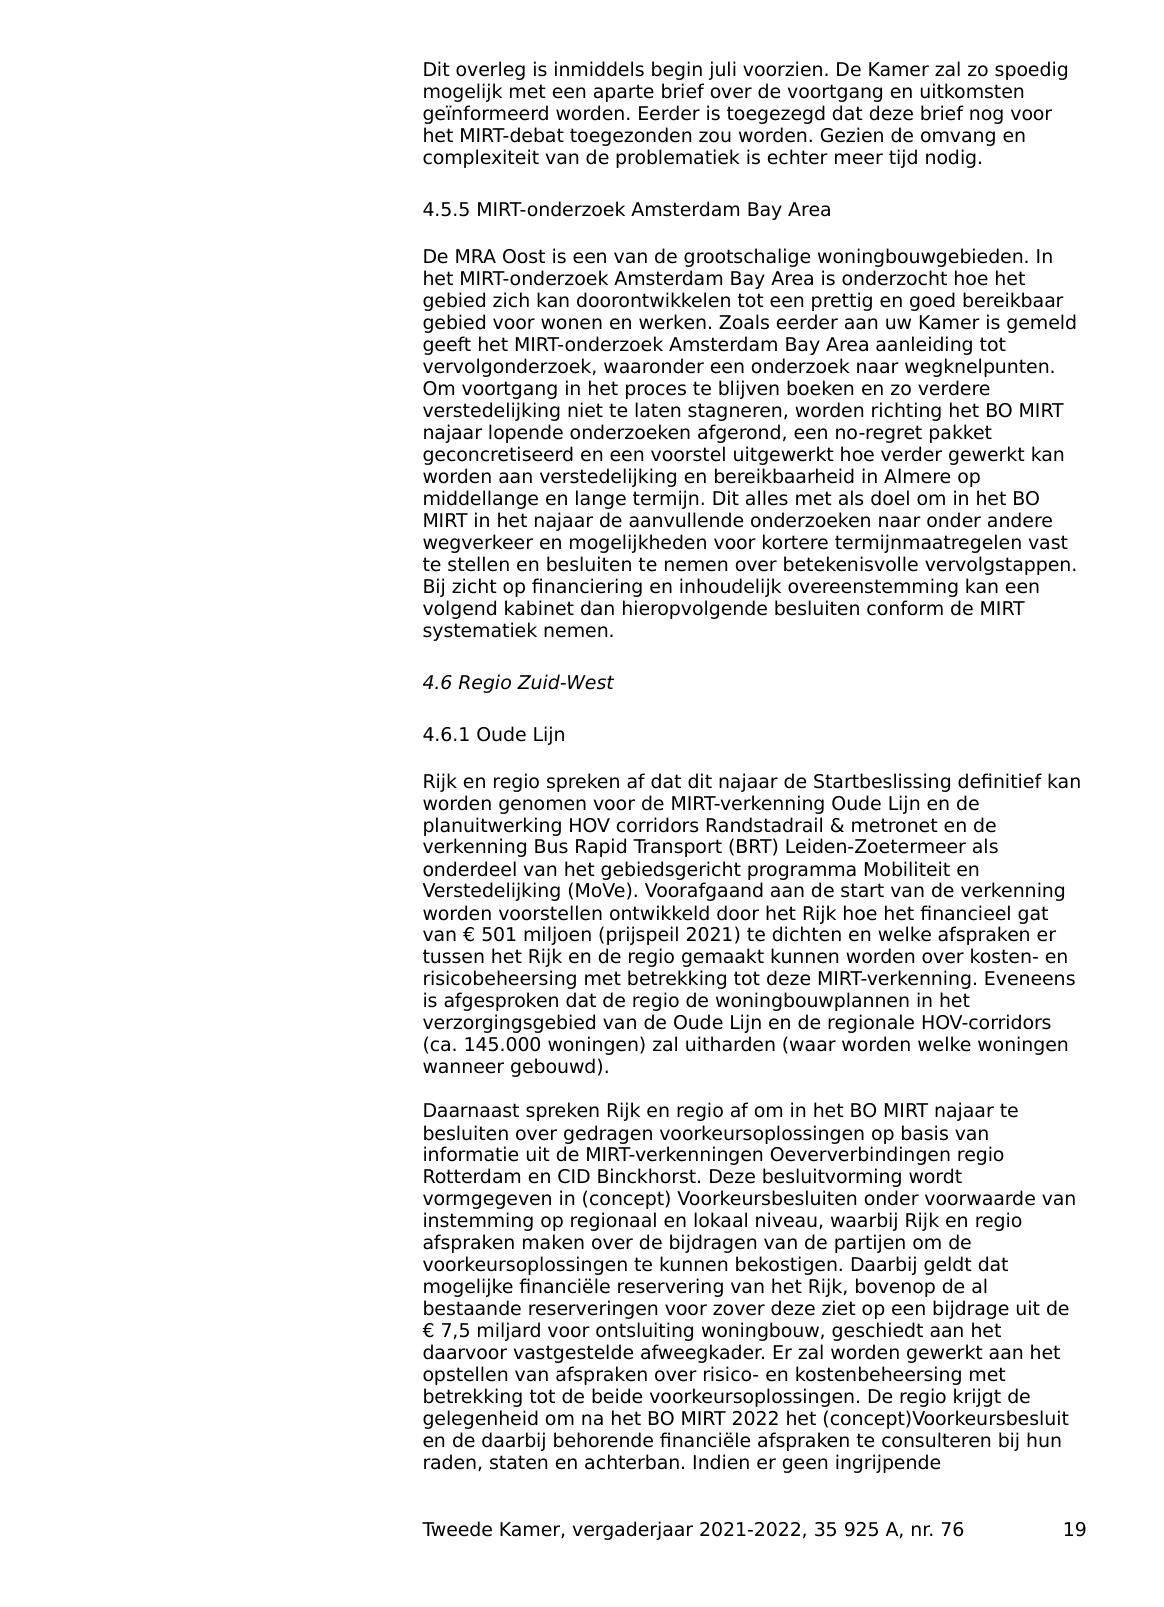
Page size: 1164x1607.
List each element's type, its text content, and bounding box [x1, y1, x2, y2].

text Dit overleg is inmiddels begin juli voorzien. De Kamer zal zo spoedig mogelijk met een aparte brief over de voortgang en uitkomsten geïnformeerd worden. Eerder is toegezegd dat deze brief nog voor het MIRT-debat toegezonden zou worden. Gezien de omvang en complexiteit van de problematiek is echter meer tijd nodig. [422, 59, 1087, 169]
subtitle 4.5.5 MIRT-onderzoek Amsterdam Bay Area [422, 199, 1087, 221]
text Daarnaast spreken Rijk en regio af om in het BO MIRT najaar te besluiten over gedragen voorkeursoplossingen op basis van informatie uit de MIRT-verkenningen Oeververbindingen regio Rotterdam en CID Binckhorst. Deze besluitvorming wordt vormgegeven in (concept) Voorkeursbesluiten onder voorwaarde van instemming op regionaal en lokaal niveau, waarbij Rijk en regio afspraken maken over de bijdragen van de partijen om de voorkeursoplossingen te kunnen bekostigen. Daarbij geldt dat mogelijke financiële reservering van het Rijk, bovenop de al bestaande reserveringen voor zover deze ziet op een bijdrage uit de € 7,5 miljard voor ontsluiting woningbouw, geschiedt aan het daarvoor vastgestelde afweegkader. Er zal worden gewerkt aan het opstellen van afspraken over risico- en kostenbeheersing met betrekking tot de beide voorkeursoplossingen. De regio krijgt de gelegenheid om na het BO MIRT 2022 het (concept)Voorkeursbesluit en de daarbij behorende financiële afspraken te consulteren bij hun raden, staten en achterban. Indien er geen ingrijpende [422, 1100, 1087, 1474]
subtitle 4.6 Regio Zuid-West [422, 672, 1087, 693]
text De MRA Oost is een van de grootschalige woningbouwgebieden. In het MIRT-onderzoek Amsterdam Bay Area is onderzocht hoe het gebied zich kan doorontwikkelen tot een prettig en goed bereikbaar gebied voor wonen en werken. Zoals eerder aan uw Kamer is gemeld geeft het MIRT-onderzoek Amsterdam Bay Area aanleiding tot vervolgonderzoek, waaronder een onderzoek naar wegknelpunten. Om voortgang in het proces te blijven boeken en zo verdere verstedelijking niet te laten stagneren, worden richting het BO MIRT najaar lopende onderzoeken afgerond, een no-regret pakket geconcretiseerd en een voorstel uitgewerkt hoe verder gewerkt kan worden aan verstedelijking en bereikbaarheid in Almere op middellange en lange termijn. Dit alles met als doel om in het BO MIRT in het najaar de aanvullende onderzoeken naar onder andere wegverkeer en mogelijkheden voor kortere termijnmaatregelen vast te stellen en besluiten te nemen over betekenisvolle vervolgstappen. Bij zicht op financiering en inhoudelijk overeenstemming kan een volgend kabinet dan hieropvolgende besluiten conform de MIRT systematiek nemen. [422, 246, 1087, 642]
subtitle 4.6.1 Oude Lijn [422, 723, 1087, 746]
text Rijk en regio spreken af dat dit najaar de Startbeslissing definitief kan worden genomen voor de MIRT-verkenning Oude Lijn en de planuitwerking HOV corridors Randstadrail & metronet en de verkenning Bus Rapid Transport (BRT) Leiden-Zoetermeer als onderdeel van het gebiedsgericht programma Mobiliteit en Verstedelijking (MoVe). Voorafgaand aan de start van de verkenning worden voorstellen ontwikkeld door het Rijk hoe het financieel gat van € 501 miljoen (prijspeil 2021) te dichten en welke afspraken er tussen het Rijk en de regio gemaakt kunnen worden over kosten- en risicobeheersing met betrekking tot deze MIRT-verkenning. Eveneens is afgesproken dat de regio de woningbouwplannen in het verzorgingsgebied van de Oude Lijn en de regionale HOV-corridors (ca. 145.000 woningen) zal uitharden (waar worden welke woningen wanneer gebouwd). [422, 771, 1087, 1078]
